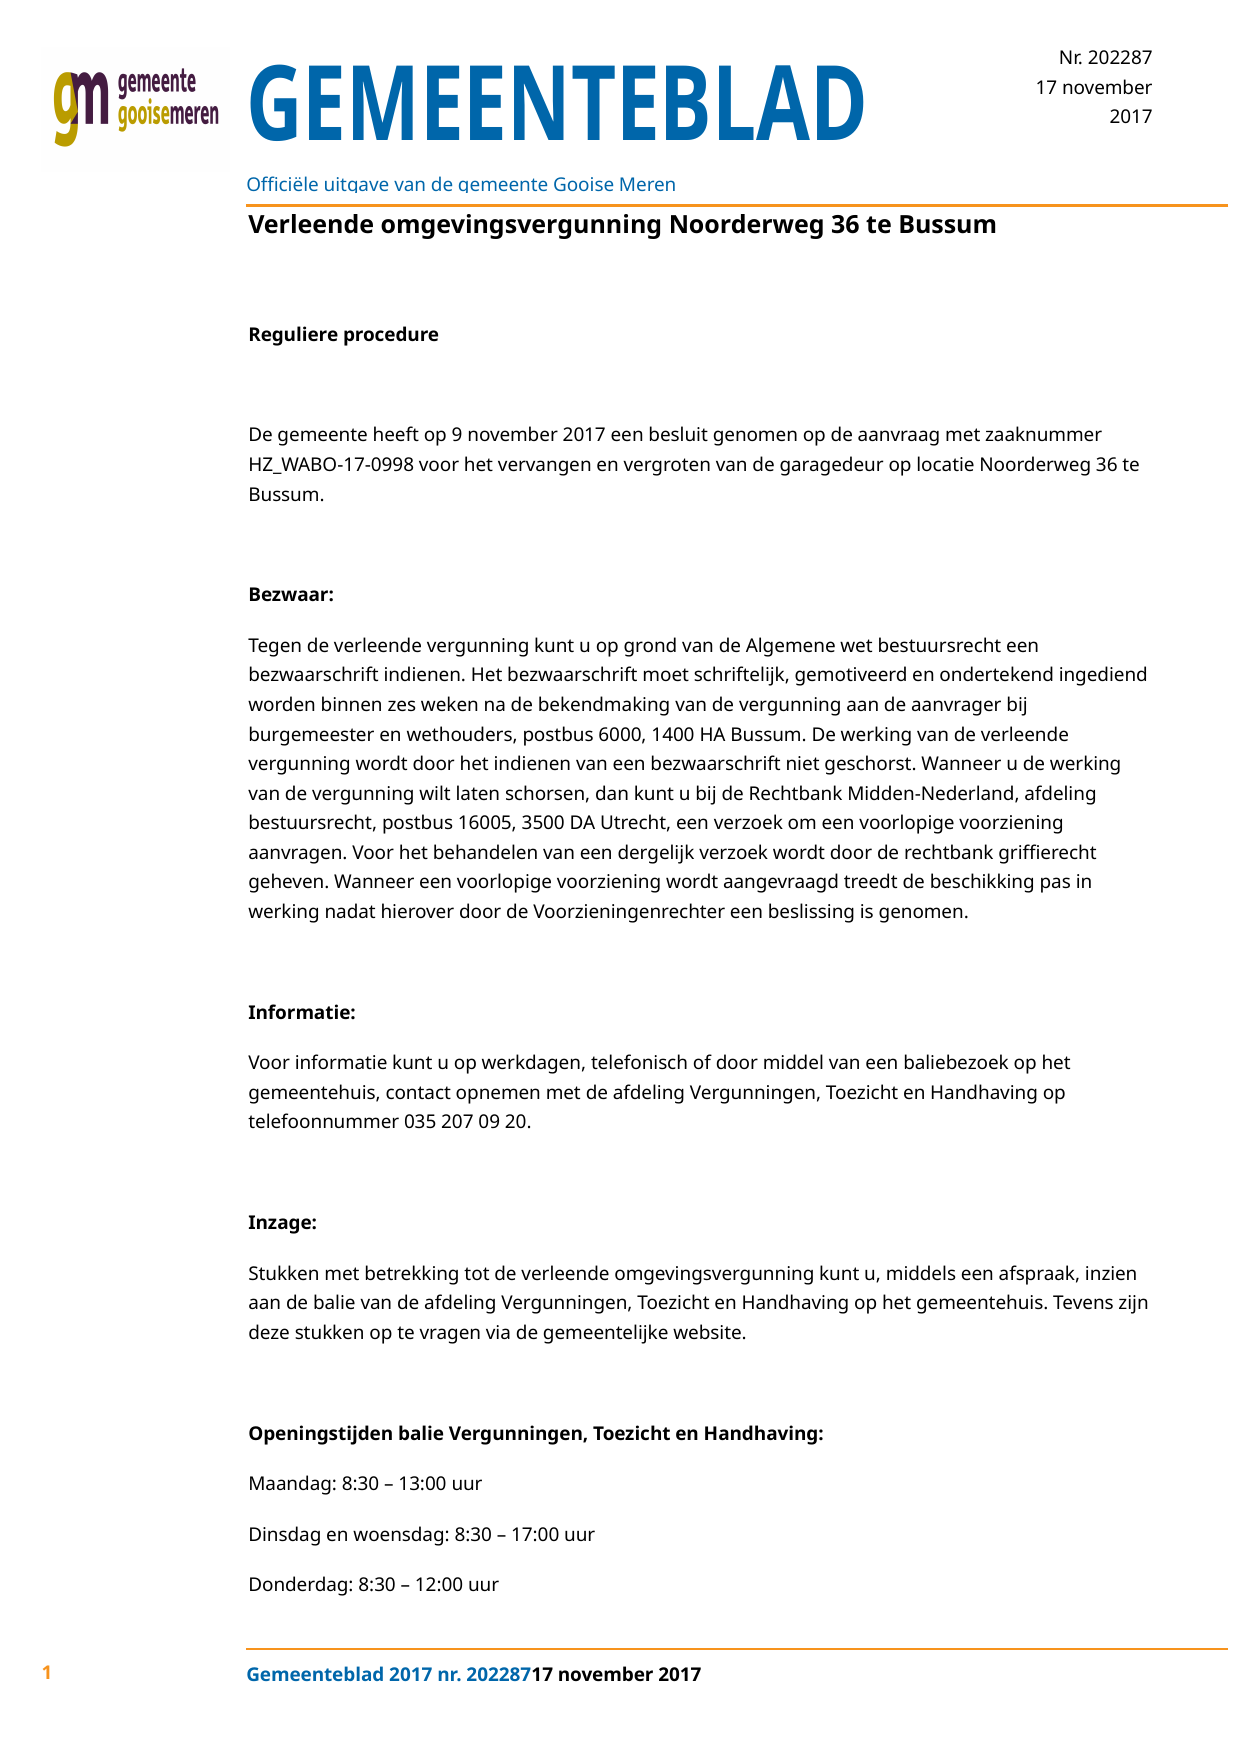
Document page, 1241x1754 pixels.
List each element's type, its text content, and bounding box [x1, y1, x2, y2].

text Voor informatie kunt u op werkdagen, telefonisch of door middel van een baliebezoek op het gemeentehuis, contact opnemen met de afdeling Vergunningen, Toezicht en Handhaving op telefoonnummer 035 207 09 20. [248, 1049, 1152, 1134]
text Tegen de verleende vergunning kunt u op grond van de Algemene wet bestuursrecht een bezwaarschrift indienen. Het bezwaarschrift moet schriftelijk, gemotiveerd en ondertekend ingediend worden binnen zes weken na de bekendmaking van de vergunning aan de aanvrager bij burgemeester en wethouders, postbus 6000, 1400 HA Bussum. De werking van de verleende vergunning wordt door het indienen van een bezwaarschrift niet geschorst. Wanneer u de werking van de vergunning wilt laten schorsen, dan kunt u bij de Rechtbank Midden-Nederland, afdeling bestuursrecht, postbus 16005, 3500 DA Utrecht, een verzoek om een voorlopige voorziening aanvragen. Voor het behandelen van een dergelijk verzoek wordt door de rechtbank griffierecht geheven. Wanneer een voorlopige voorziening wordt aangevraagd treedt de beschikking pas in werking nadat hierover door de Voorzieningenrechter een beslissing is genomen. [248, 632, 1152, 924]
picture [41, 47, 231, 172]
text Maandag: 8:30 – 13:00 uur [248, 1470, 1152, 1496]
text Bezwaar: [248, 582, 1152, 607]
text Dinsdag en woensdag: 8:30 – 17:00 uur [248, 1521, 1152, 1546]
text Informatie: [248, 999, 1152, 1025]
text Verleende omgevingsvergunning Noorderweg 36 te Bussum [248, 207, 1152, 241]
text De gemeente heeft op 9 november 2017 een besluit genomen op de aanvraag met zaaknummer HZ_WABO-17-0998 voor het vervangen en vergroten van de garagedeur op locatie Noorderweg 36 te Bussum. [248, 422, 1152, 506]
text Inzage: [248, 1209, 1152, 1235]
text Stukken met betrekking tot de verleende omgevingsvergunning kunt u, middels een afspraak, inzien aan de balie van de afdeling Vergunningen, Toezicht en Handhaving op het gemeentehuis. Tevens zijn deze stukken op te vragen via de gemeentelijke website. [248, 1260, 1152, 1345]
text Openingstijden balie Vergunningen, Toezicht en Handhaving: [248, 1420, 1152, 1446]
text Reguliere procedure [248, 321, 1152, 346]
text Donderdag: 8:30 – 12:00 uur [248, 1571, 1152, 1597]
